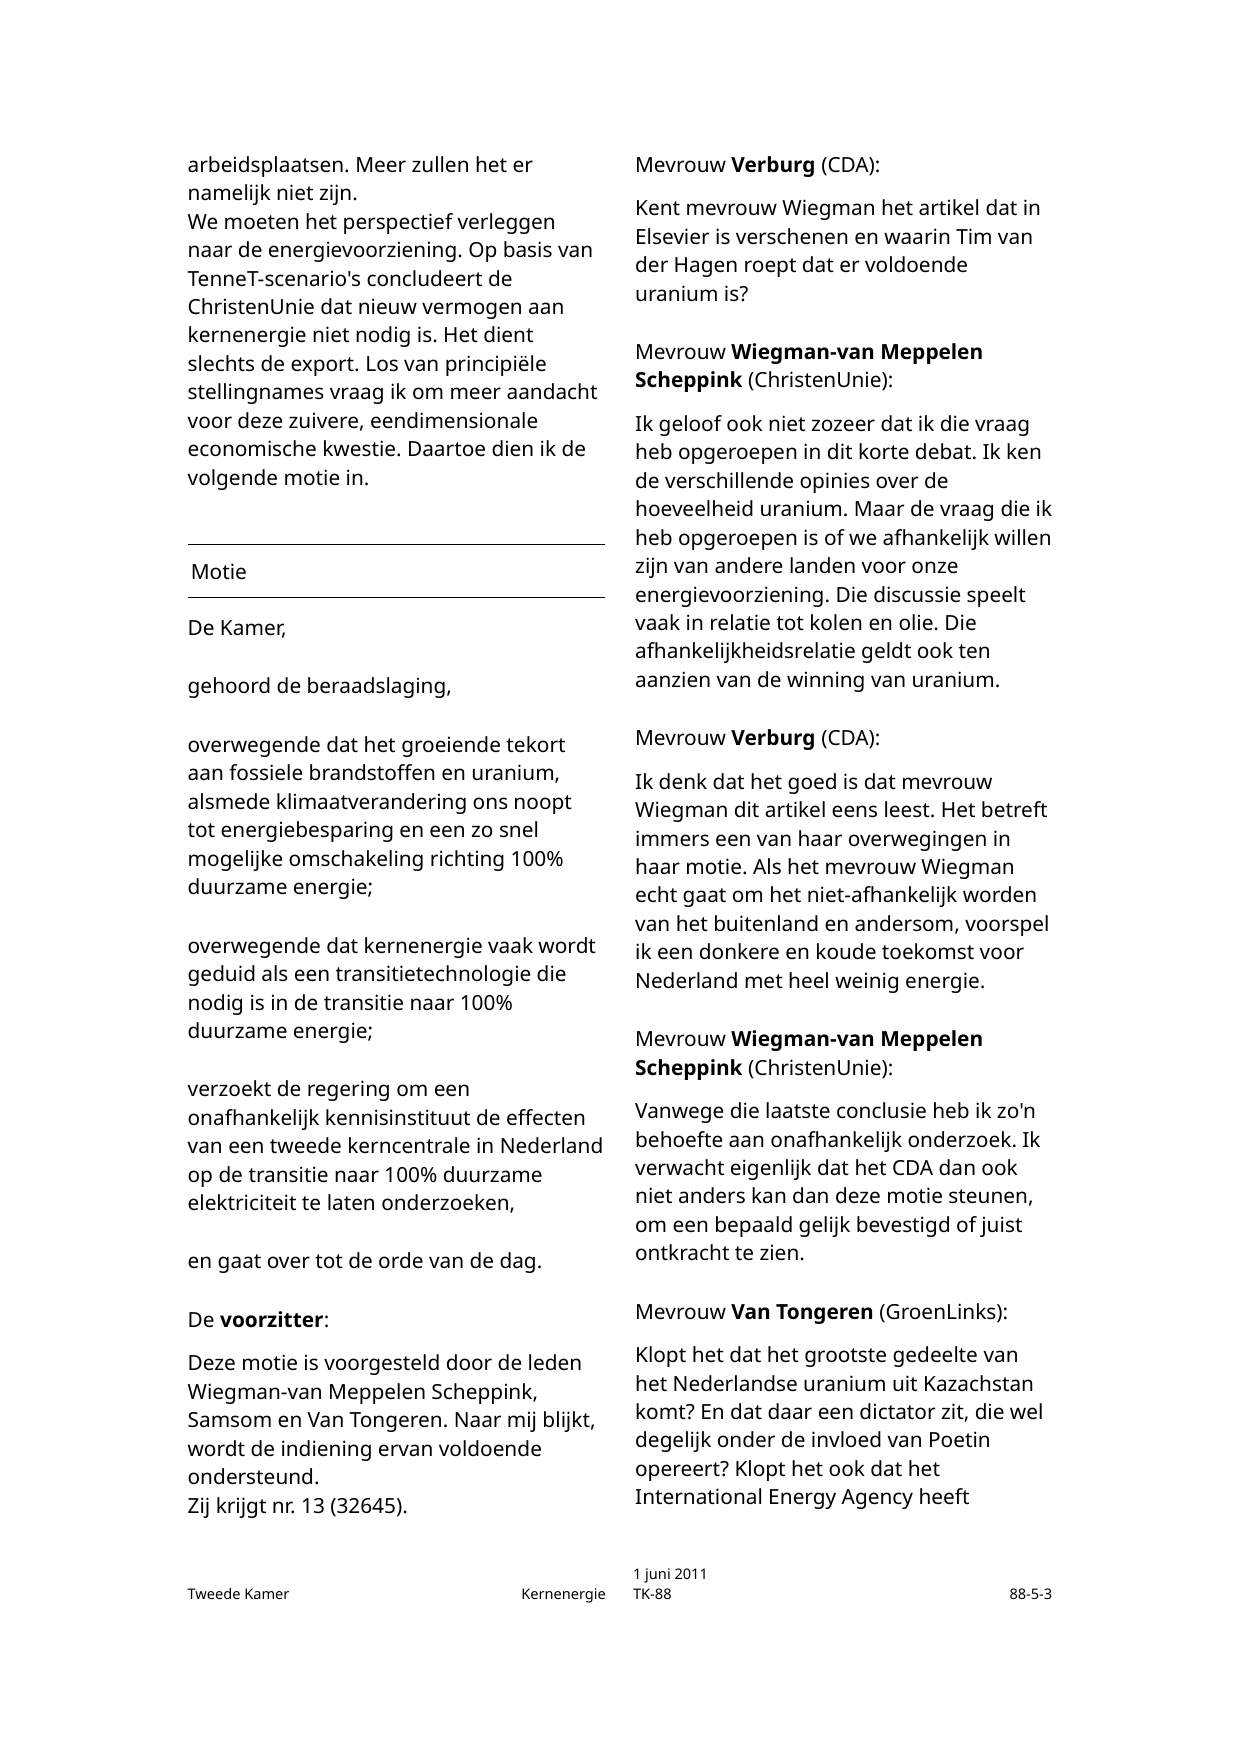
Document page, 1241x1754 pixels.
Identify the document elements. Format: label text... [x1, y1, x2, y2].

text overwegende dat het groeiende tekort aan fossiele brandstoffen en uranium, alsmede klimaatverandering ons noopt tot energiebesparing en een zo snel mogelijke omschakeling richting 100% duurzame energie; [187, 730, 605, 901]
text Klopt het dat het grootste gedeelte van het Nederlandse uranium uit Kazachstan komt? En dat daar een dictator zit, die wel degelijk onder de invloed van Poetin opereert? Klopt het ook dat het International Energy Agency heeft [635, 1340, 1053, 1511]
text en gaat over tot de orde van de dag. [187, 1247, 605, 1275]
text Ik geloof ook niet zozeer dat ik die vraag heb opgeroepen in dit korte debat. Ik ken de verschillende opinies over de hoeveelheid uranium. Maar de vraag die ik heb opgeroepen is of we afhankelijk willen zijn van andere landen voor onze energievoorziening. Die discussie speelt vaak in relatie tot kolen en olie. Die afhankelijkheidsrelatie geldt ook ten aanzien van de winning van uranium. [635, 409, 1053, 693]
subtitle Motie [187, 545, 605, 598]
text overwegende dat kernenergie vaak wordt geduid als een transitietechnologie die nodig is in de transitie naar 100% duurzame energie; [187, 931, 605, 1044]
text Mevrouw Verburg (CDA): [635, 150, 1053, 178]
text Kent mevrouw Wiegman het artikel dat in Elsevier is verschenen en waarin Tim van der Hagen roept dat er voldoende uranium is? [635, 193, 1053, 307]
text verzoekt de regering om een onafhankelijk kennisinstituut de effecten van een tweede kerncentrale in Nederland op de transitie naar 100% duurzame elektriciteit te laten onderzoeken, [187, 1074, 605, 1217]
text Ik denk dat het goed is dat mevrouw Wiegman dit artikel eens leest. Het betreft immers een van haar overwegingen in haar motie. Als het mevrouw Wiegman echt gaat om het niet-afhankelijk worden van het buitenland en andersom, voorspel ik een donkere en koude toekomst voor Nederland met heel weinig energie. [635, 767, 1053, 994]
text gehoord de beraadslaging, [187, 672, 605, 700]
text We moeten het perspectief verleggen naar de energievoorziening. Op basis van TenneT-scenario's concludeert de ChristenUnie dat nieuw vermogen aan kernenergie niet nodig is. Het dient slechts de export. Los van principiële stellingnames vraag ik om meer aandacht voor deze zuivere, eendimensionale economische kwestie. Daartoe dien ik de volgende motie in. [187, 207, 605, 491]
text De voorzitter: [187, 1305, 605, 1333]
text Mevrouw Van Tongeren (GroenLinks): [635, 1297, 1053, 1325]
text Mevrouw Wiegman-van Meppelen Scheppink (ChristenUnie): [635, 1024, 1053, 1081]
text Deze motie is voorgesteld door de leden Wiegman-van Meppelen Scheppink, Samsom en Van Tongeren. Naar mij blijkt, wordt de indiening ervan voldoende ondersteund. [187, 1348, 605, 1491]
text Mevrouw Wiegman-van Meppelen Scheppink (ChristenUnie): [635, 337, 1053, 394]
text Vanwege die laatste conclusie heb ik zo'n behoefte aan onafhankelijk onderzoek. Ik verwacht eigenlijk dat het CDA dan ook niet anders kan dan deze motie steunen, om een bepaald gelijk bevestigd of juist ontkracht te zien. [635, 1096, 1053, 1267]
text Zij krijgt nr. 13 (32645). [187, 1491, 605, 1519]
text arbeidsplaatsen. Meer zullen het er namelijk niet zijn. [187, 150, 605, 207]
text De Kamer, [187, 613, 605, 642]
text Mevrouw Verburg (CDA): [635, 723, 1053, 752]
